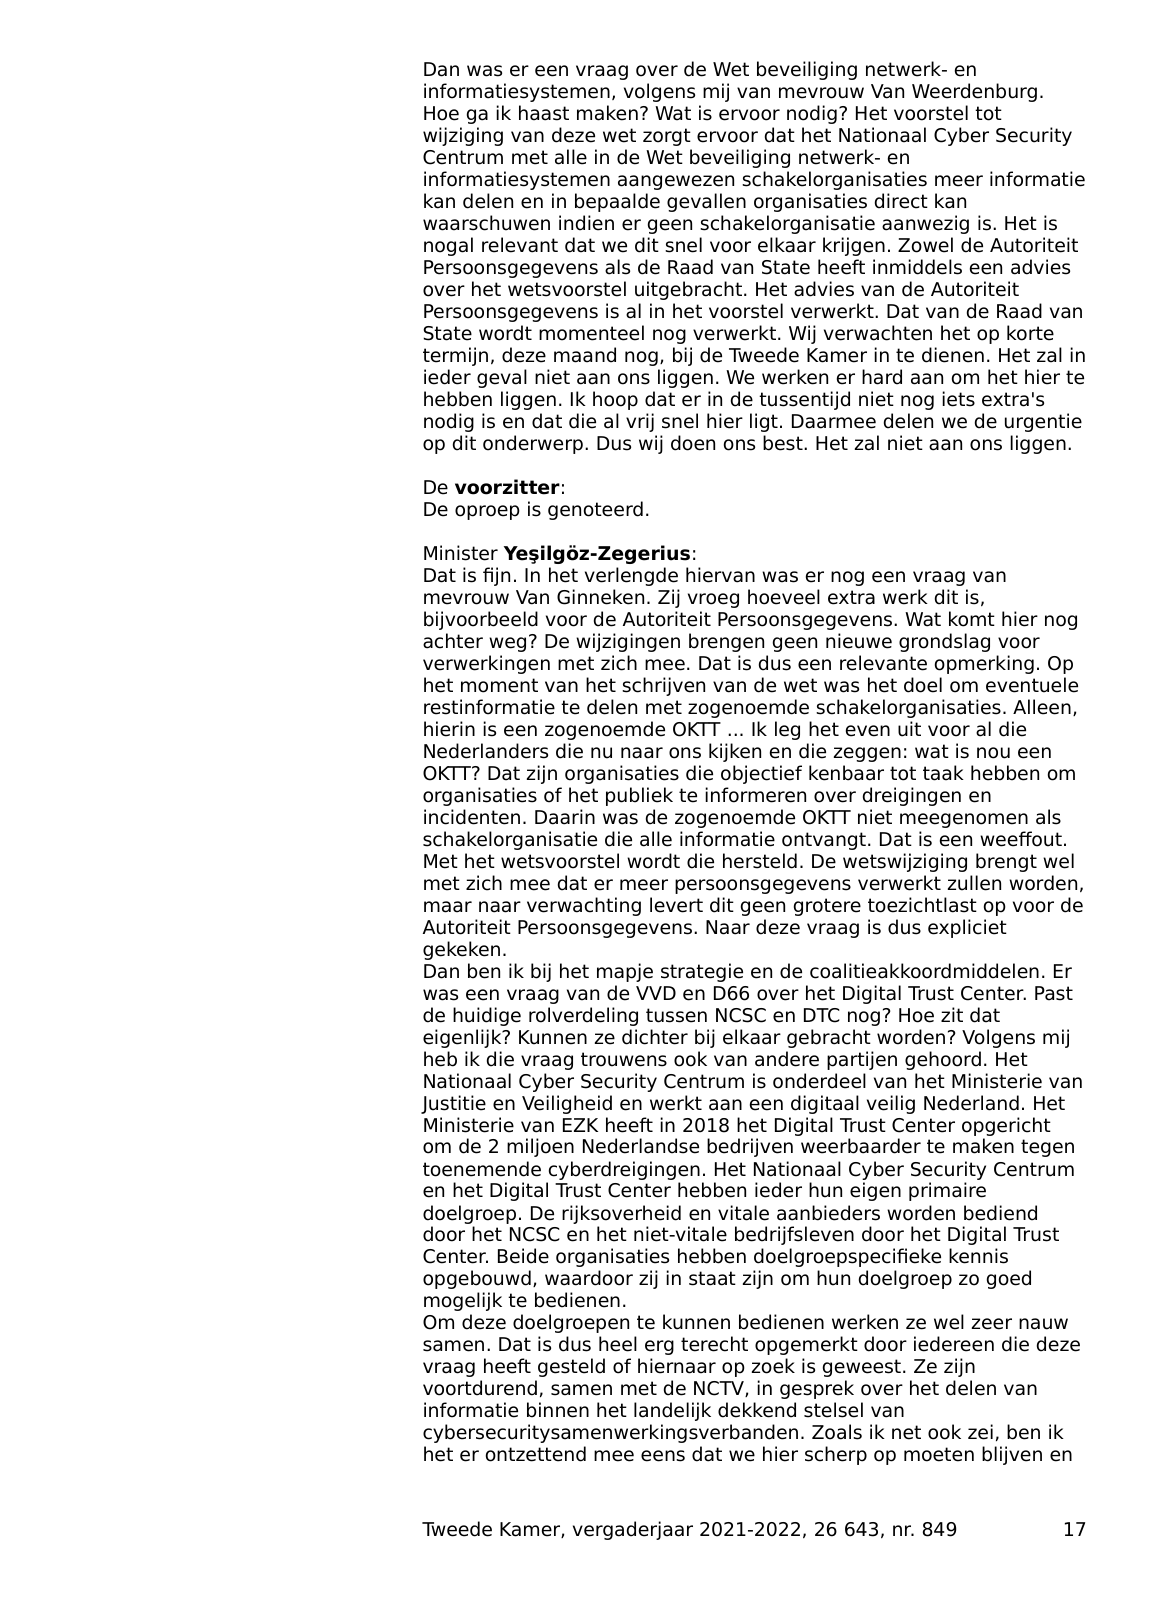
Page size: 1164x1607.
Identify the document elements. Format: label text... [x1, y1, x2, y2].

text Minister Yeşilgöz-Zegerius: [422, 543, 1087, 565]
text Dan ben ik bij het mapje strategie en de coalitieakkoordmiddelen. Er was een vraag van de VVD en D66 over het Digital Trust Center. Past de huidige rolverdeling tussen NCSC en DTC nog? Hoe zit dat eigenlijk? Kunnen ze dichter bij elkaar gebracht worden? Volgens mij heb ik die vraag trouwens ook van andere partijen gehoord. Het Nationaal Cyber Security Centrum is onderdeel van het Ministerie van Justitie en Veiligheid en werkt aan een digitaal veilig Nederland. Het Ministerie van EZK heeft in 2018 het Digital Trust Center opgericht om de 2 miljoen Nederlandse bedrijven weerbaarder te maken tegen toenemende cyberdreigingen. Het Nationaal Cyber Security Centrum en het Digital Trust Center hebben ieder hun eigen primaire doelgroep. De rijksoverheid en vitale aanbieders worden bediend door het NCSC en het niet-vitale bedrijfsleven door het Digital Trust Center. Beide organisaties hebben doelgroepspecifieke kennis opgebouwd, waardoor zij in staat zijn om hun doelgroep zo goed mogelijk te bedienen. [422, 961, 1087, 1312]
text De voorzitter: [422, 477, 1087, 499]
text Dat is fijn. In het verlengde hiervan was er nog een vraag van mevrouw Van Ginneken. Zij vroeg hoeveel extra werk dit is, bijvoorbeeld voor de Autoriteit Persoonsgegevens. Wat komt hier nog achter weg? De wijzigingen brengen geen nieuwe grondslag voor verwerkingen met zich mee. Dat is dus een relevante opmerking. Op het moment van het schrijven van de wet was het doel om eventuele restinformatie te delen met zogenoemde schakelorganisaties. Alleen, hierin is een zogenoemde OKTT ... Ik leg het even uit voor al die Nederlanders die nu naar ons kijken en die zeggen: wat is nou een OKTT? Dat zijn organisaties die objectief kenbaar tot taak hebben om organisaties of het publiek te informeren over dreigingen en incidenten. Daarin was de zogenoemde OKTT niet meegenomen als schakelorganisatie die alle informatie ontvangt. Dat is een weeffout. Met het wetsvoorstel wordt die hersteld. De wetswijziging brengt wel met zich mee dat er meer persoonsgegevens verwerkt zullen worden, maar naar verwachting levert dit geen grotere toezichtlast op voor de Autoriteit Persoonsgegevens. Naar deze vraag is dus expliciet gekeken. [422, 565, 1087, 961]
text Dan was er een vraag over de Wet beveiliging netwerk- en informatiesystemen, volgens mij van mevrouw Van Weerdenburg. Hoe ga ik haast maken? Wat is ervoor nodig? Het voorstel tot wijziging van deze wet zorgt ervoor dat het Nationaal Cyber Security Centrum met alle in de Wet beveiliging netwerk- en informatiesystemen aangewezen schakelorganisaties meer informatie kan delen en in bepaalde gevallen organisaties direct kan waarschuwen indien er geen schakelorganisatie aanwezig is. Het is nogal relevant dat we dit snel voor elkaar krijgen. Zowel de Autoriteit Persoonsgegevens als de Raad van State heeft inmiddels een advies over het wetsvoorstel uitgebracht. Het advies van de Autoriteit Persoonsgegevens is al in het voorstel verwerkt. Dat van de Raad van State wordt momenteel nog verwerkt. Wij verwachten het op korte termijn, deze maand nog, bij de Tweede Kamer in te dienen. Het zal in ieder geval niet aan ons liggen. We werken er hard aan om het hier te hebben liggen. Ik hoop dat er in de tussentijd niet nog iets extra's nodig is en dat die al vrij snel hier ligt. Daarmee delen we de urgentie op dit onderwerp. Dus wij doen ons best. Het zal niet aan ons liggen. [422, 59, 1087, 455]
text Om deze doelgroepen te kunnen bedienen werken ze wel zeer nauw samen. Dat is dus heel erg terecht opgemerkt door iedereen die deze vraag heeft gesteld of hiernaar op zoek is geweest. Ze zijn voortdurend, samen met de NCTV, in gesprek over het delen van informatie binnen het landelijk dekkend stelsel van cybersecuritysamenwerkingsverbanden. Zoals ik net ook zei, ben ik het er ontzettend mee eens dat we hier scherp op moeten blijven en [422, 1312, 1087, 1466]
text De oproep is genoteerd. [422, 499, 1087, 521]
